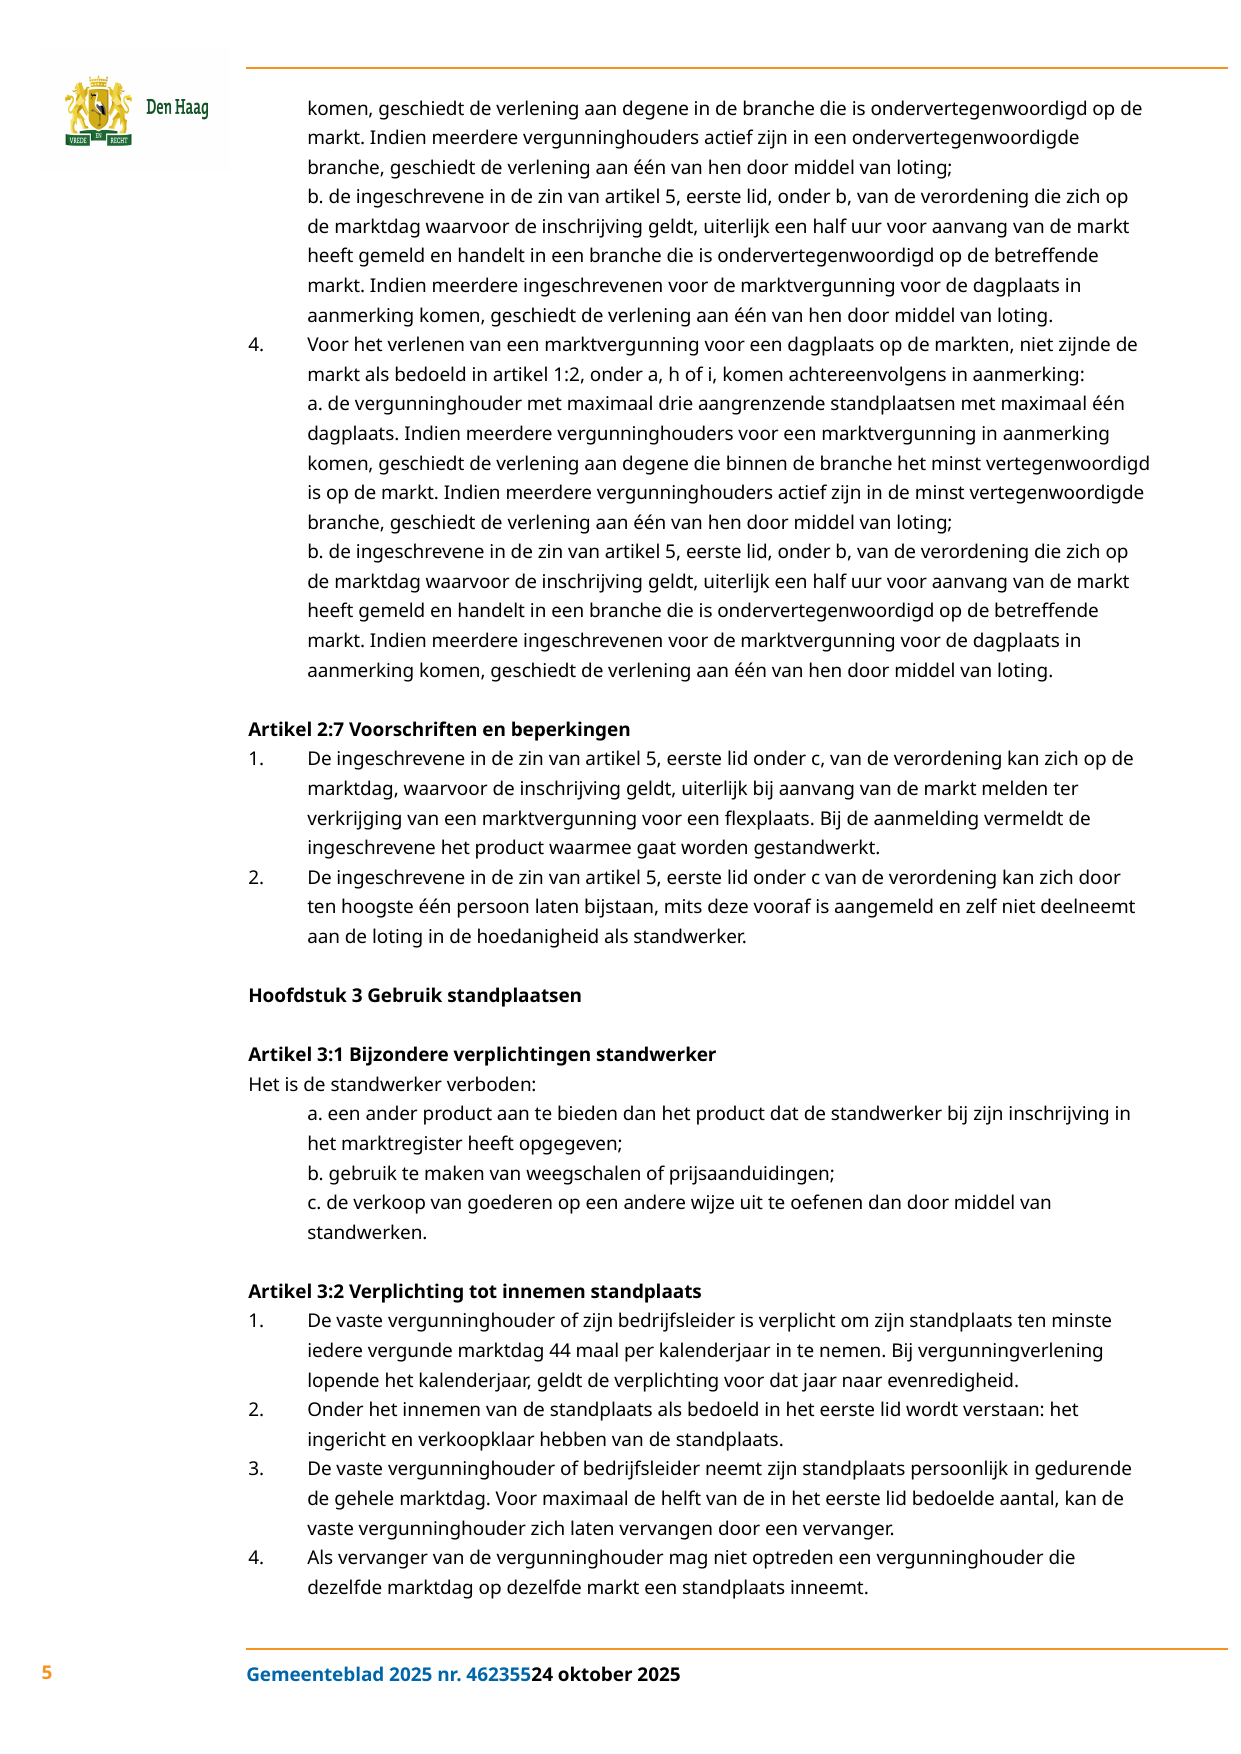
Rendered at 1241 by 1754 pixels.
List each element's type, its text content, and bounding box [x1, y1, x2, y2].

list Voor het verlenen van een marktvergunning voor een dagplaats op de markten, niet zijnde de markt als bedoeld in artikel 1:2, onder a, h of i, komen achtereenvolgens in aanmerking: [248, 331, 1152, 387]
list c. de verkoop van goederen op een andere wijze uit te oefenen dan door middel van standwerken. [248, 1189, 1152, 1245]
list b. de ingeschrevene in de zin van artikel 5, eerste lid, onder b, van de verordening die zich op de marktdag waarvoor de inschrijving geldt, uiterlijk een half uur voor aanvang van de markt heeft gemeld en handelt in een branche die is ondervertegenwoordigd op de betreffende markt. Indien meerdere ingeschrevenen voor de marktvergunning voor de dagplaats in aanmerking komen, geschiedt de verlening aan één van hen door middel van loting. [248, 183, 1152, 328]
text Artikel 3:1 Bijzondere verplichtingen standwerker [248, 1041, 1152, 1067]
list a. de vergunninghouder met maximaal drie aangrenzende standplaatsen met maximaal één dagplaats. Indien meerdere vergunninghouders voor een marktvergunning in aanmerking komen, geschiedt de verlening aan degene die binnen de branche het minst vertegenwoordigd is op de markt. Indien meerdere vergunninghouders actief zijn in de minst vertegenwoordigde branche, geschiedt de verlening aan één van hen door middel van loting; [248, 391, 1152, 535]
text Artikel 2:7 Voorschriften en beperkingen [248, 716, 1152, 742]
list komen, geschiedt de verlening aan degene in de branche die is ondervertegenwoordigd op de markt. Indien meerdere vergunninghouders actief zijn in een ondervertegenwoordigde branche, geschiedt de verlening aan één van hen door middel van loting; [248, 95, 1152, 180]
list De ingeschrevene in de zin van artikel 5, eerste lid onder c van de verordening kan zich door ten hoogste één persoon laten bijstaan, mits deze vooraf is aangemeld en zelf niet deelneemt aan de loting in de hoedanigheid als standwerker. [248, 864, 1152, 949]
text Hoofdstuk 3 Gebruik standplaatsen [248, 982, 1152, 1008]
list Als vervanger van de vergunninghouder mag niet optreden een vergunninghouder die dezelfde marktdag op dezelfde markt een standplaats inneemt. [248, 1544, 1152, 1600]
text Het is de standwerker verboden: [248, 1071, 1152, 1097]
list De vaste vergunninghouder of zijn bedrijfsleider is verplicht om zijn standplaats ten minste iedere vergunde marktdag 44 maal per kalenderjaar in te nemen. Bij vergunningverlening lopende het kalenderjaar, geldt de verplichting voor dat jaar naar evenredigheid. [248, 1308, 1152, 1393]
picture [41, 47, 231, 172]
list b. de ingeschrevene in de zin van artikel 5, eerste lid, onder b, van de verordening die zich op de marktdag waarvoor de inschrijving geldt, uiterlijk een half uur voor aanvang van de markt heeft gemeld en handelt in een branche die is ondervertegenwoordigd op de betreffende markt. Indien meerdere ingeschrevenen voor de marktvergunning voor de dagplaats in aanmerking komen, geschiedt de verlening aan één van hen door middel van loting. [248, 538, 1152, 683]
list a. een ander product aan te bieden dan het product dat de standwerker bij zijn inschrijving in het marktregister heeft opgegeven; [248, 1101, 1152, 1156]
list b. gebruik te maken van weegschalen of prijsaanduidingen; [248, 1160, 1152, 1186]
text Artikel 3:2 Verplichting tot innemen standplaats [248, 1278, 1152, 1304]
list De vaste vergunninghouder of bedrijfsleider neemt zijn standplaats persoonlijk in gedurende de gehele marktdag. Voor maximaal de helft van de in het eerste lid bedoelde aantal, kan de vaste vergunninghouder zich laten vervangen door een vervanger. [248, 1456, 1152, 1541]
list Onder het innemen van de standplaats als bedoeld in het eerste lid wordt verstaan: het ingericht en verkoopklaar hebben van de standplaats. [248, 1396, 1152, 1452]
list De ingeschrevene in de zin van artikel 5, eerste lid onder c, van de verordening kan zich op de marktdag, waarvoor de inschrijving geldt, uiterlijk bij aanvang van de markt melden ter verkrijging van een marktvergunning voor een flexplaats. Bij de aanmelding vermeldt de ingeschrevene het product waarmee gaat worden gestandwerkt. [248, 746, 1152, 860]
